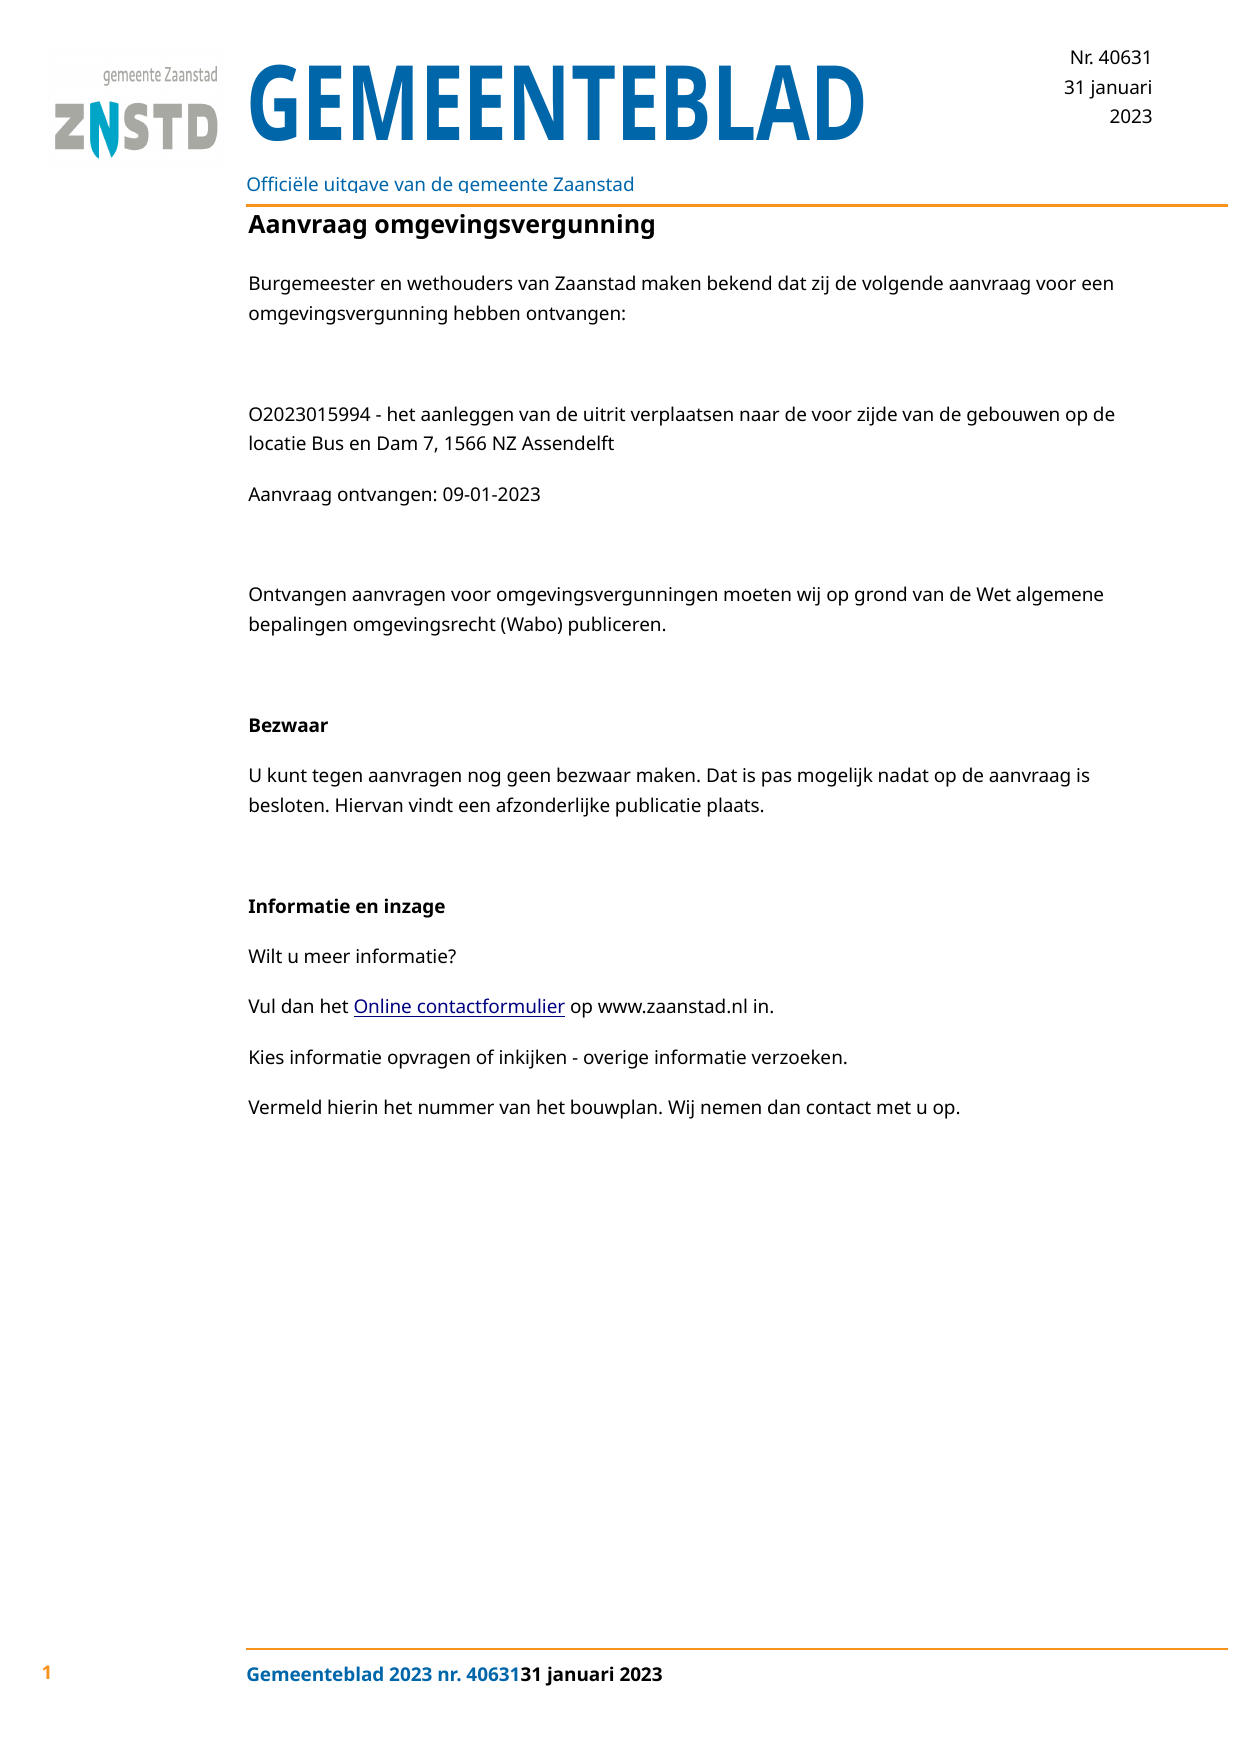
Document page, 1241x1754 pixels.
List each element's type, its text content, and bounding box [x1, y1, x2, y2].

text Vermeld hierin het nummer van het bouwplan. Wij nemen dan contact met u op. [248, 1094, 1152, 1120]
text Informatie en inzage [248, 893, 1152, 918]
text Vul dan het Online contactformulier op www.zaanstad.nl in. [248, 994, 1152, 1019]
text O2023015994 - het aanleggen van de uitrit verplaatsen naar de voor zijde van de gebouwen op de locatie Bus en Dam 7, 1566 NZ Assendelft [248, 401, 1152, 456]
text Ontvangen aanvragen voor omgevingsvergunningen moeten wij op grond van de Wet algemene bepalingen omgevingsrecht (Wabo) publiceren. [248, 582, 1152, 637]
picture [41, 47, 231, 172]
text Kies informatie opvragen of inkijken - overige informatie verzoeken. [248, 1044, 1152, 1070]
text U kunt tegen aanvragen nog geen bezwaar maken. Dat is pas mogelijk nadat op de aanvraag is besloten. Hiervan vindt een afzonderlijke publicatie plaats. [248, 762, 1152, 818]
text Bezwaar [248, 712, 1152, 738]
text Aanvraag ontvangen: 09-01-2023 [248, 481, 1152, 506]
text Aanvraag omgevingsvergunning [248, 207, 1152, 241]
text Burgemeester en wethouders van Zaanstad maken bekend dat zij de volgende aanvraag voor een omgevingsvergunning hebben ontvangen: [248, 270, 1152, 326]
text Wilt u meer informatie? [248, 943, 1152, 969]
